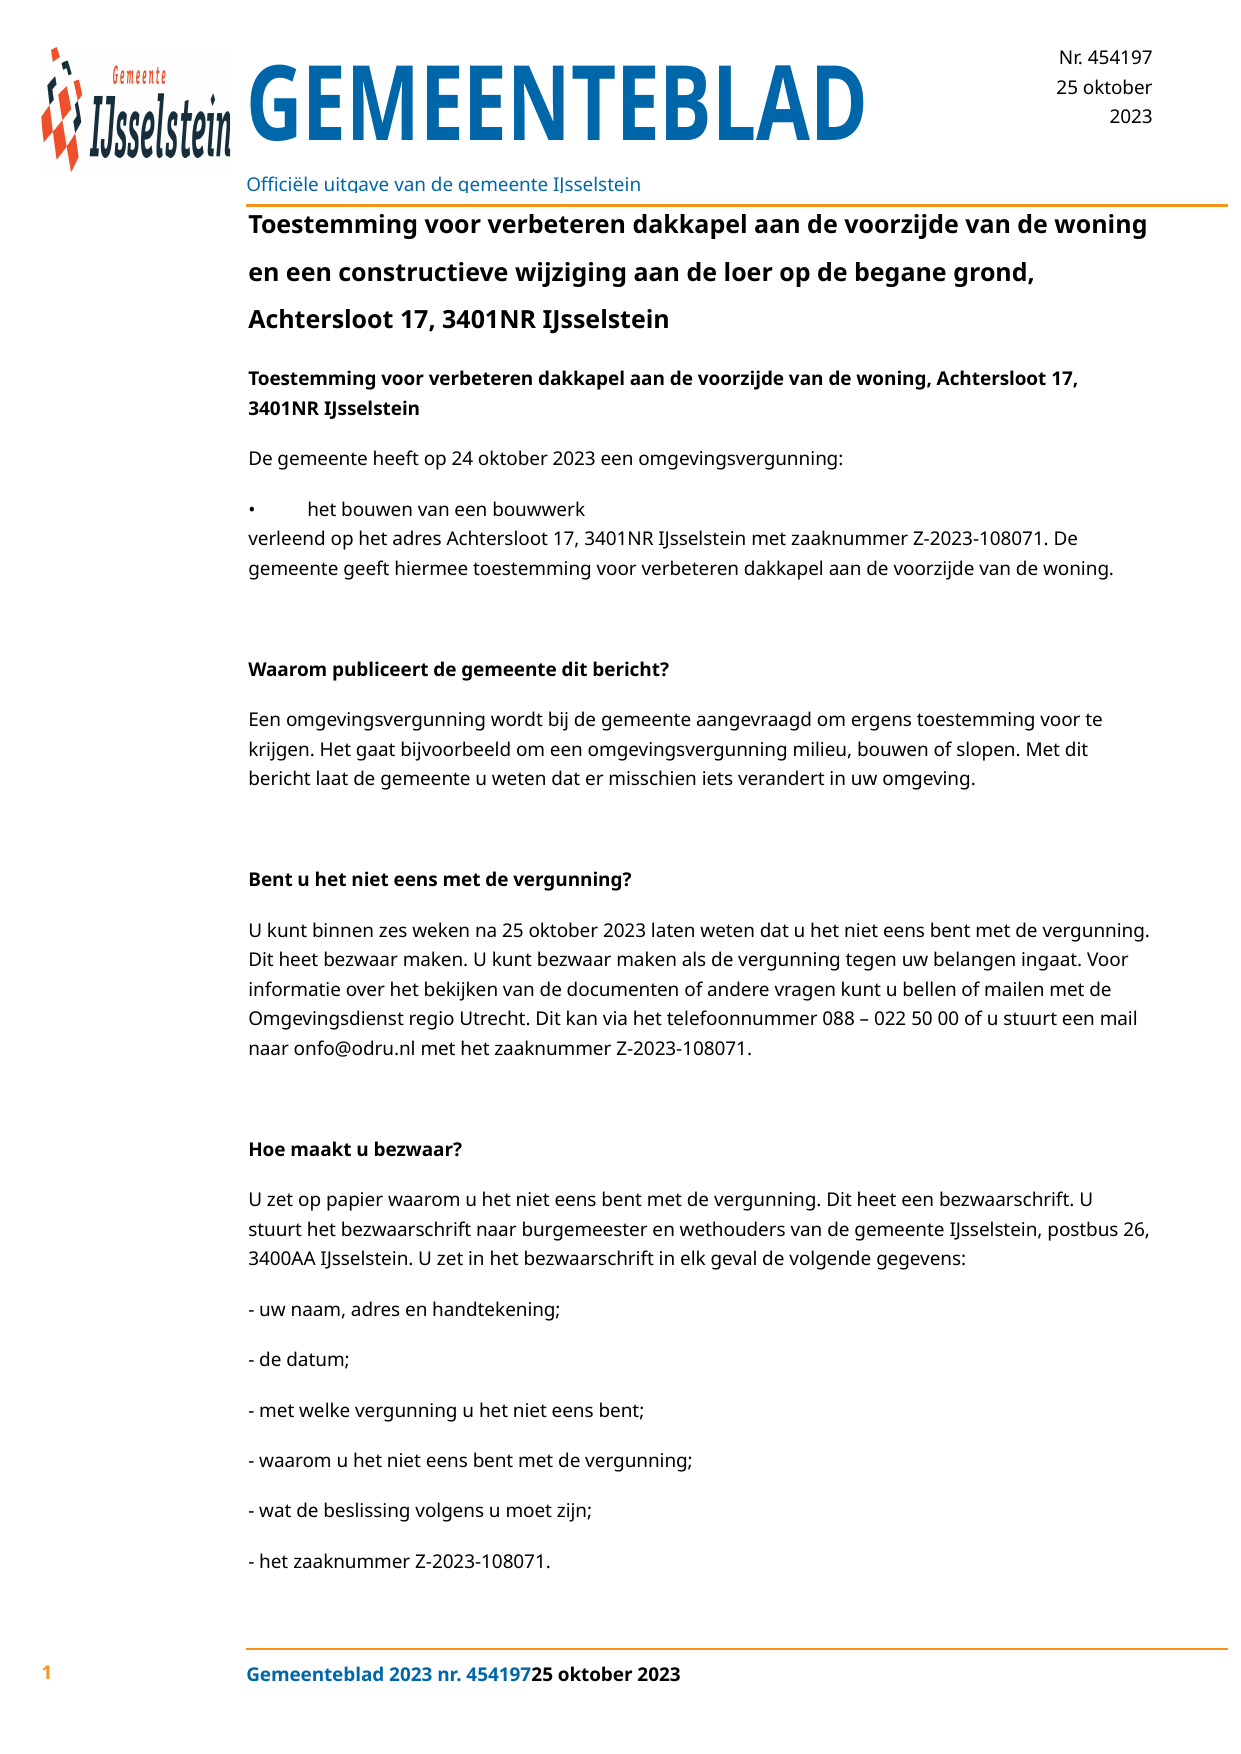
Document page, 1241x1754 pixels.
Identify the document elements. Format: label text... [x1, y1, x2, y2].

text Toestemming voor verbeteren dakkapel aan de voorzijde van de woning, Achtersloot 17, 3401NR IJsselstein [248, 366, 1152, 421]
picture [41, 47, 231, 172]
text Bent u het niet eens met de vergunning? [248, 866, 1152, 892]
list het bouwen van een bouwwerk [248, 496, 1152, 522]
text Hoe maakt u bezwaar? [248, 1136, 1152, 1162]
text - waarom u het niet eens bent met de vergunning; [248, 1447, 1152, 1473]
text Een omgevingsvergunning wordt bij de gemeente aangevraagd om ergens toestemming voor te krijgen. Het gaat bijvoorbeeld om een omgevingsvergunning milieu, bouwen of slopen. Met dit bericht laat de gemeente u weten dat er misschien iets verandert in uw omgeving. [248, 706, 1152, 791]
text - met welke vergunning u het niet eens bent; [248, 1397, 1152, 1422]
text - het zaaknummer Z-2023-108071. [248, 1548, 1152, 1574]
text U zet op papier waarom u het niet eens bent met de vergunning. Dit heet een bezwaarschrift. U stuurt het bezwaarschrift naar burgemeester en wethouders van de gemeente IJsselstein, postbus 26, 3400AA IJsselstein. U zet in het bezwaarschrift in elk geval de volgende gegevens: [248, 1186, 1152, 1271]
text Toestemming voor verbeteren dakkapel aan de voorzijde van de woning en een constructieve wijziging aan de loer op de begane grond, Achtersloot 17, 3401NR IJsselstein [248, 207, 1152, 336]
text De gemeente heeft op 24 oktober 2023 een omgevingsvergunning: [248, 446, 1152, 471]
text - de datum; [248, 1346, 1152, 1372]
text - wat de beslissing volgens u moet zijn; [248, 1498, 1152, 1523]
text - uw naam, adres en handtekening; [248, 1296, 1152, 1322]
text verleend op het adres Achtersloot 17, 3401NR IJsselstein met zaaknummer Z-2023-108071. De gemeente geeft hiermee toestemming voor verbeteren dakkapel aan de voorzijde van de woning. [248, 526, 1152, 581]
text Waarom publiceert de gemeente dit bericht? [248, 656, 1152, 682]
text U kunt binnen zes weken na 25 oktober 2023 laten weten dat u het niet eens bent met de vergunning. Dit heet bezwaar maken. U kunt bezwaar maken als de vergunning tegen uw belangen ingaat. Voor informatie over het bekijken van de documenten of andere vragen kunt u bellen of mailen met de Omgevingsdienst regio Utrecht. Dit kan via het telefoonnummer 088 – 022 50 00 of u stuurt een mail naar onfo@odru.nl met het zaaknummer Z-2023-108071. [248, 917, 1152, 1061]
